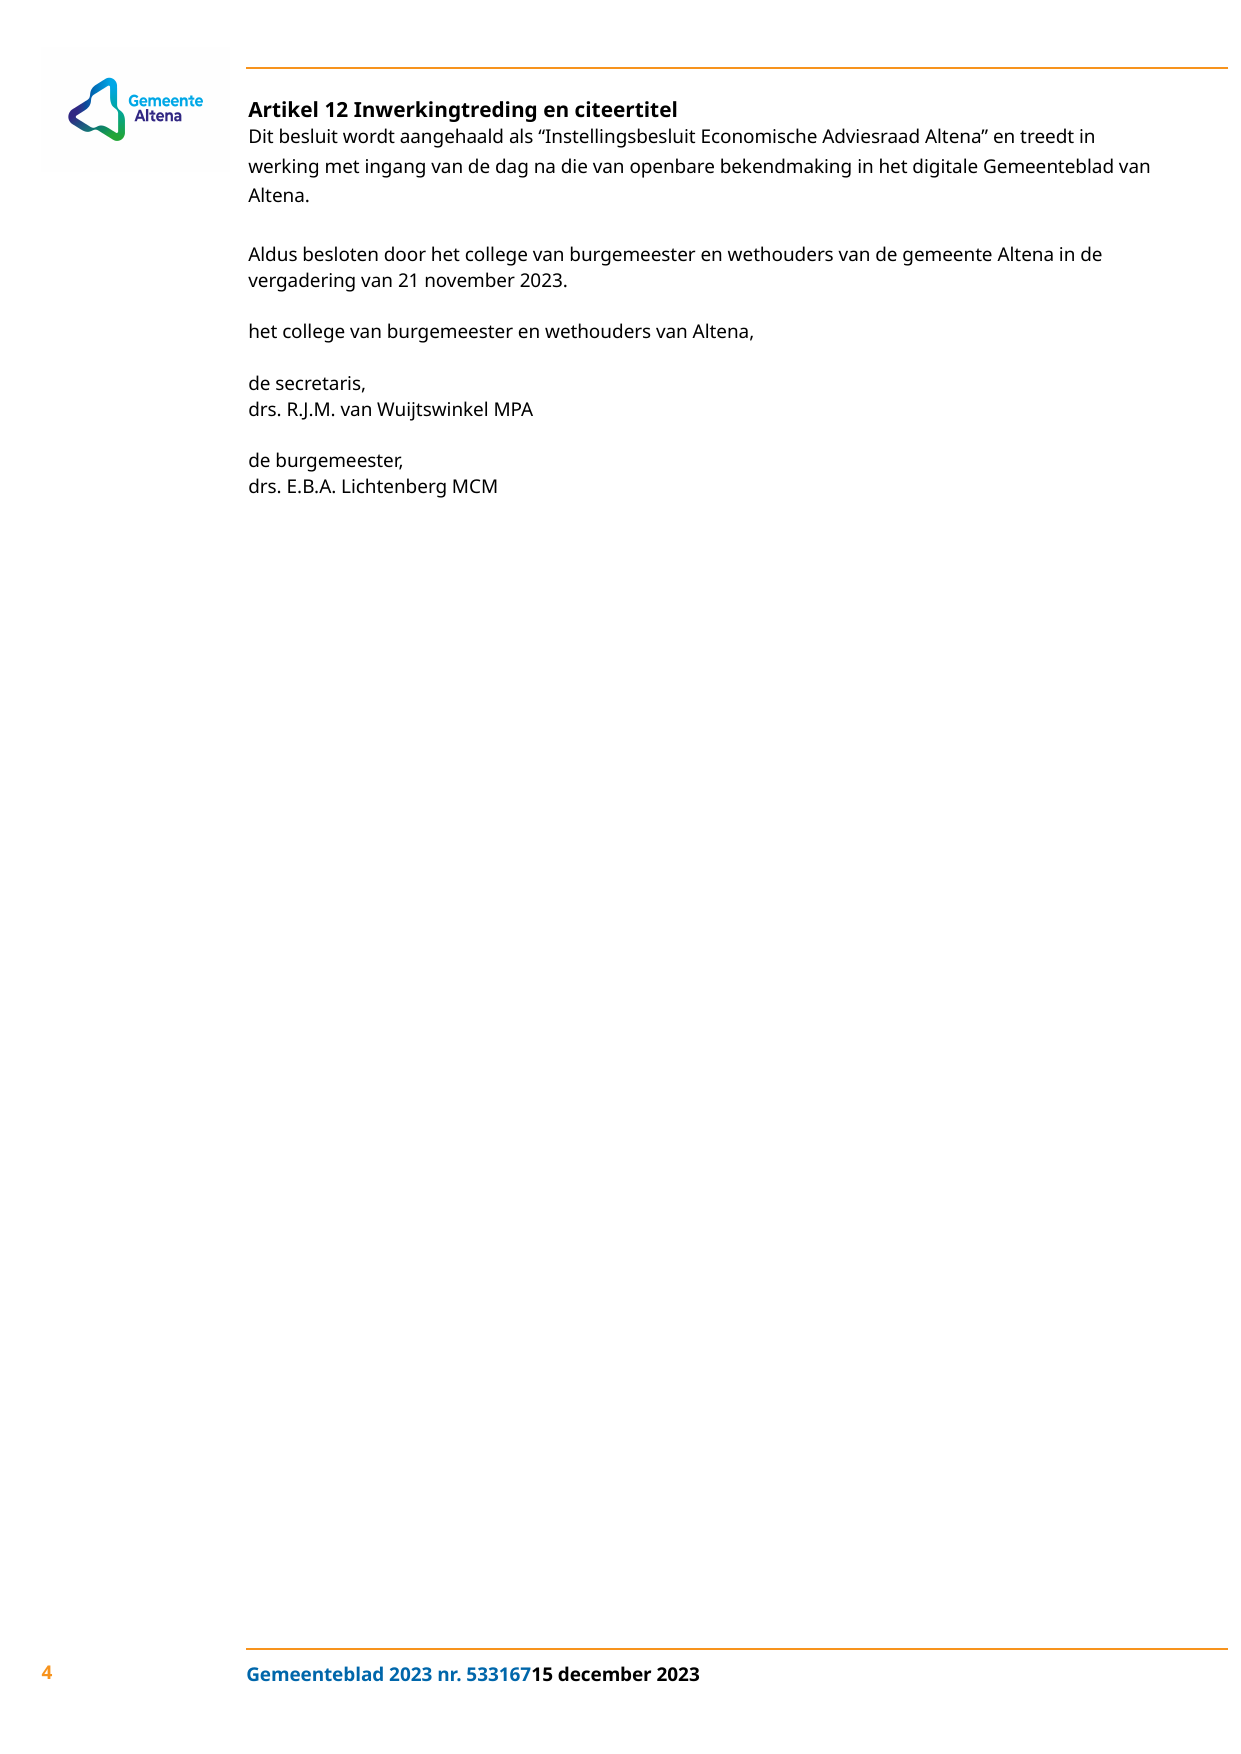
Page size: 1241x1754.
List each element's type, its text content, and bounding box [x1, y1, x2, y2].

picture [41, 47, 231, 172]
text Dit besluit wordt aangehaald als “Instellingsbesluit Economische Adviesraad Altena” en treedt in werking met ingang van de dag na die van openbare bekendmaking in het digitale Gemeenteblad van Altena. [248, 123, 1152, 208]
text de secretaris, [248, 370, 1152, 396]
text het college van burgemeester en wethouders van Altena, [248, 319, 1152, 344]
text drs. R.J.M. van Wuijtswinkel MPA [248, 396, 1152, 422]
text drs. E.B.A. Lichtenberg MCM [248, 473, 1152, 499]
text de burgemeester, [248, 447, 1152, 473]
text Artikel 12 Inwerkingtreding en citeertitel [248, 95, 1152, 123]
text Aldus besloten door het college van burgemeester en wethouders van de gemeente Altena in de vergadering van 21 november 2023. [248, 242, 1152, 293]
